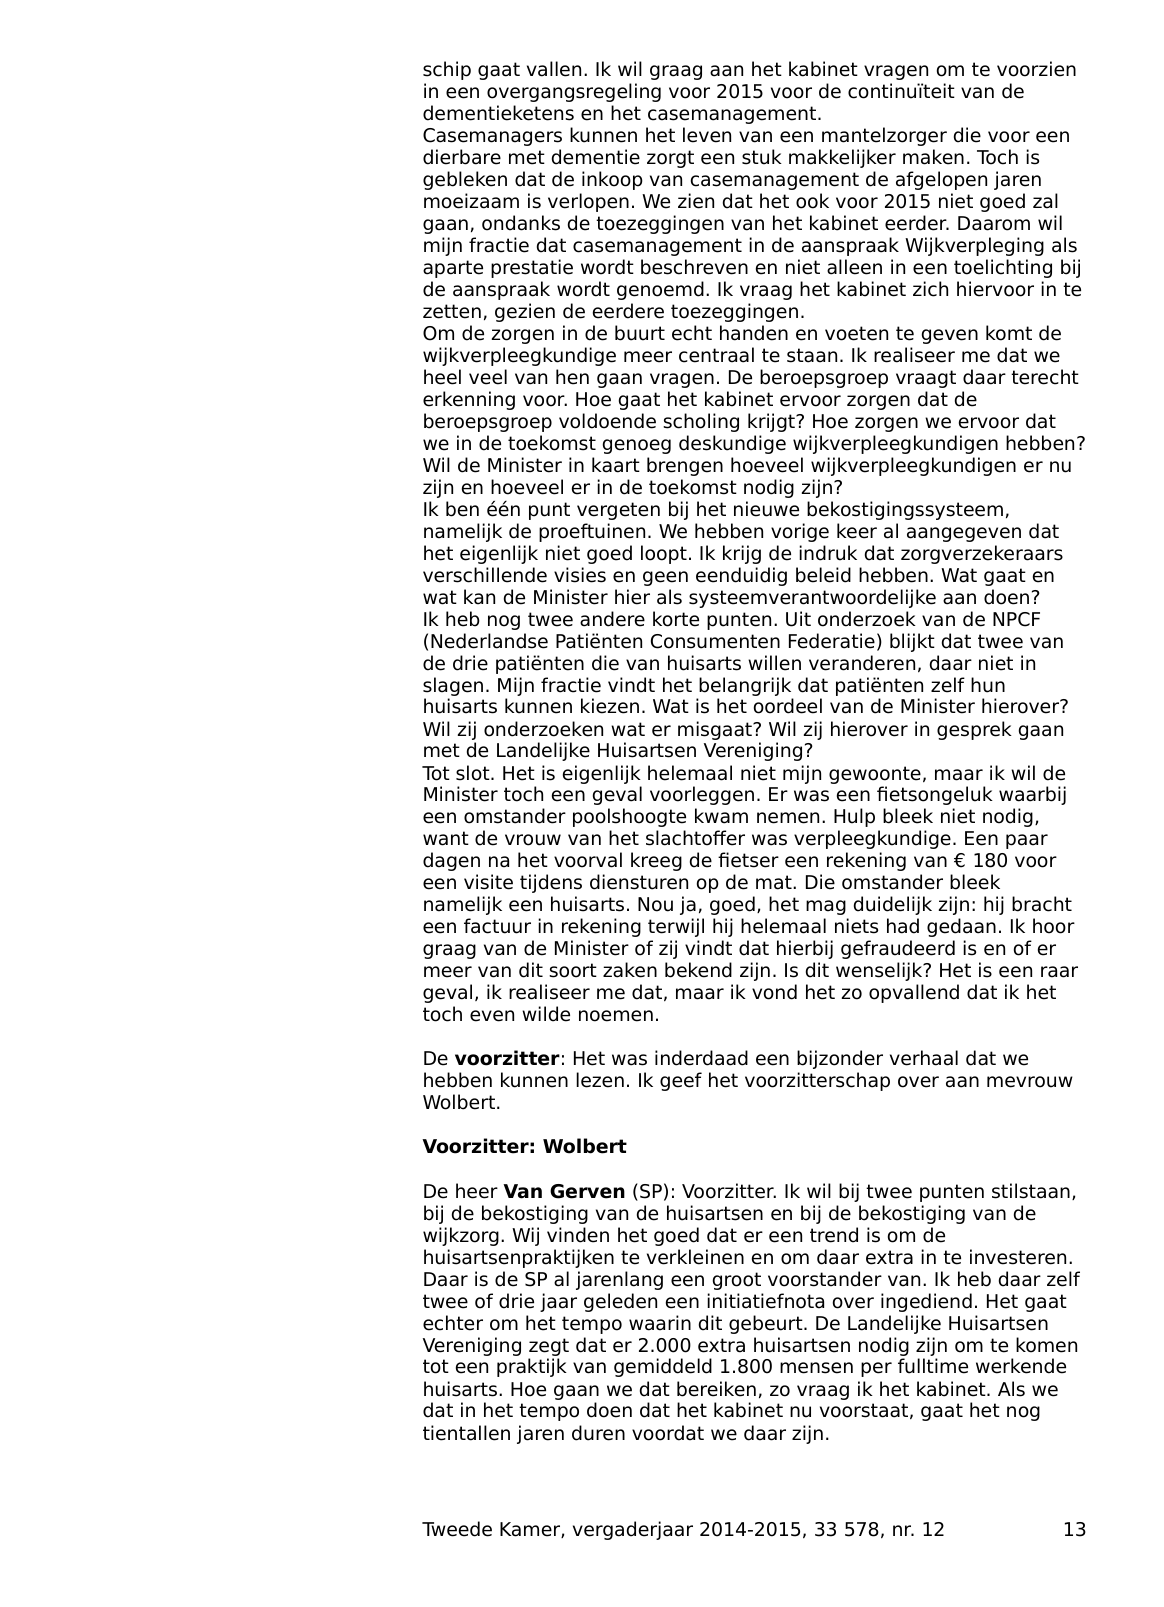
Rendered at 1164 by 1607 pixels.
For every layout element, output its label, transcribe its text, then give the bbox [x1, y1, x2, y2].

text Om de zorgen in de buurt echt handen en voeten te geven komt de wijkverpleegkundige meer centraal te staan. Ik realiseer me dat we heel veel van hen gaan vragen. De beroepsgroep vraagt daar terecht erkenning voor. Hoe gaat het kabinet ervoor zorgen dat de beroepsgroep voldoende scholing krijgt? Hoe zorgen we ervoor dat we in de toekomst genoeg deskundige wijkverpleegkundigen hebben? Wil de Minister in kaart brengen hoeveel wijkverpleegkundigen er nu zijn en hoeveel er in de toekomst nodig zijn? [422, 323, 1087, 499]
text Casemanagers kunnen het leven van een mantelzorger die voor een dierbare met dementie zorgt een stuk makkelijker maken. Toch is gebleken dat de inkoop van casemanagement de afgelopen jaren moeizaam is verlopen. We zien dat het ook voor 2015 niet goed zal gaan, ondanks de toezeggingen van het kabinet eerder. Daarom wil mijn fractie dat casemanagement in de aanspraak Wijkverpleging als aparte prestatie wordt beschreven en niet alleen in een toelichting bij de aanspraak wordt genoemd. Ik vraag het kabinet zich hiervoor in te zetten, gezien de eerdere toezeggingen. [422, 125, 1087, 323]
text Ik ben één punt vergeten bij het nieuwe bekostigingssysteem, namelijk de proeftuinen. We hebben vorige keer al aangegeven dat het eigenlijk niet goed loopt. Ik krijg de indruk dat zorgverzekeraars verschillende visies en geen eenduidig beleid hebben. Wat gaat en wat kan de Minister hier als systeemverantwoordelijke aan doen? [422, 499, 1087, 608]
text Ik heb nog twee andere korte punten. Uit onderzoek van de NPCF (Nederlandse Patiënten Consumenten Federatie) blijkt dat twee van de drie patiënten die van huisarts willen veranderen, daar niet in slagen. Mijn fractie vindt het belangrijk dat patiënten zelf hun huisarts kunnen kiezen. Wat is het oordeel van de Minister hierover? Wil zij onderzoeken wat er misgaat? Wil zij hierover in gesprek gaan met de Landelijke Huisartsen Vereniging? [422, 608, 1087, 762]
text De heer Van Gerven (SP): Voorzitter. Ik wil bij twee punten stilstaan, bij de bekostiging van de huisartsen en bij de bekostiging van de wijkzorg. Wij vinden het goed dat er een trend is om de huisartsenpraktijken te verkleinen en om daar extra in te investeren. Daar is de SP al jarenlang een groot voorstander van. Ik heb daar zelf twee of drie jaar geleden een initiatiefnota over ingediend. Het gaat echter om het tempo waarin dit gebeurt. De Landelijke Huisartsen Vereniging zegt dat er 2.000 extra huisartsen nodig zijn om te komen tot een praktijk van gemiddeld 1.800 mensen per fulltime werkende huisarts. Hoe gaan we dat bereiken, zo vraag ik het kabinet. Als we dat in het tempo doen dat het kabinet nu voorstaat, gaat het nog tientallen jaren duren voordat we daar zijn. [422, 1181, 1087, 1444]
text schip gaat vallen. Ik wil graag aan het kabinet vragen om te voorzien in een overgangsregeling voor 2015 voor de continuïteit van de dementieketens en het casemanagement. [422, 59, 1087, 125]
subtitle Voorzitter: Wolbert [422, 1136, 1087, 1158]
text De voorzitter: Het was inderdaad een bijzonder verhaal dat we hebben kunnen lezen. Ik geef het voorzitterschap over aan mevrouw Wolbert. [422, 1048, 1087, 1114]
text Tot slot. Het is eigenlijk helemaal niet mijn gewoonte, maar ik wil de Minister toch een geval voorleggen. Er was een fietsongeluk waarbij een omstander poolshoogte kwam nemen. Hulp bleek niet nodig, want de vrouw van het slachtoffer was verpleegkundige. Een paar dagen na het voorval kreeg de fietser een rekening van € 180 voor een visite tijdens diensturen op de mat. Die omstander bleek namelijk een huisarts. Nou ja, goed, het mag duidelijk zijn: hij bracht een factuur in rekening terwijl hij helemaal niets had gedaan. Ik hoor graag van de Minister of zij vindt dat hierbij gefraudeerd is en of er meer van dit soort zaken bekend zijn. Is dit wenselijk? Het is een raar geval, ik realiseer me dat, maar ik vond het zo opvallend dat ik het toch even wilde noemen. [422, 762, 1087, 1026]
